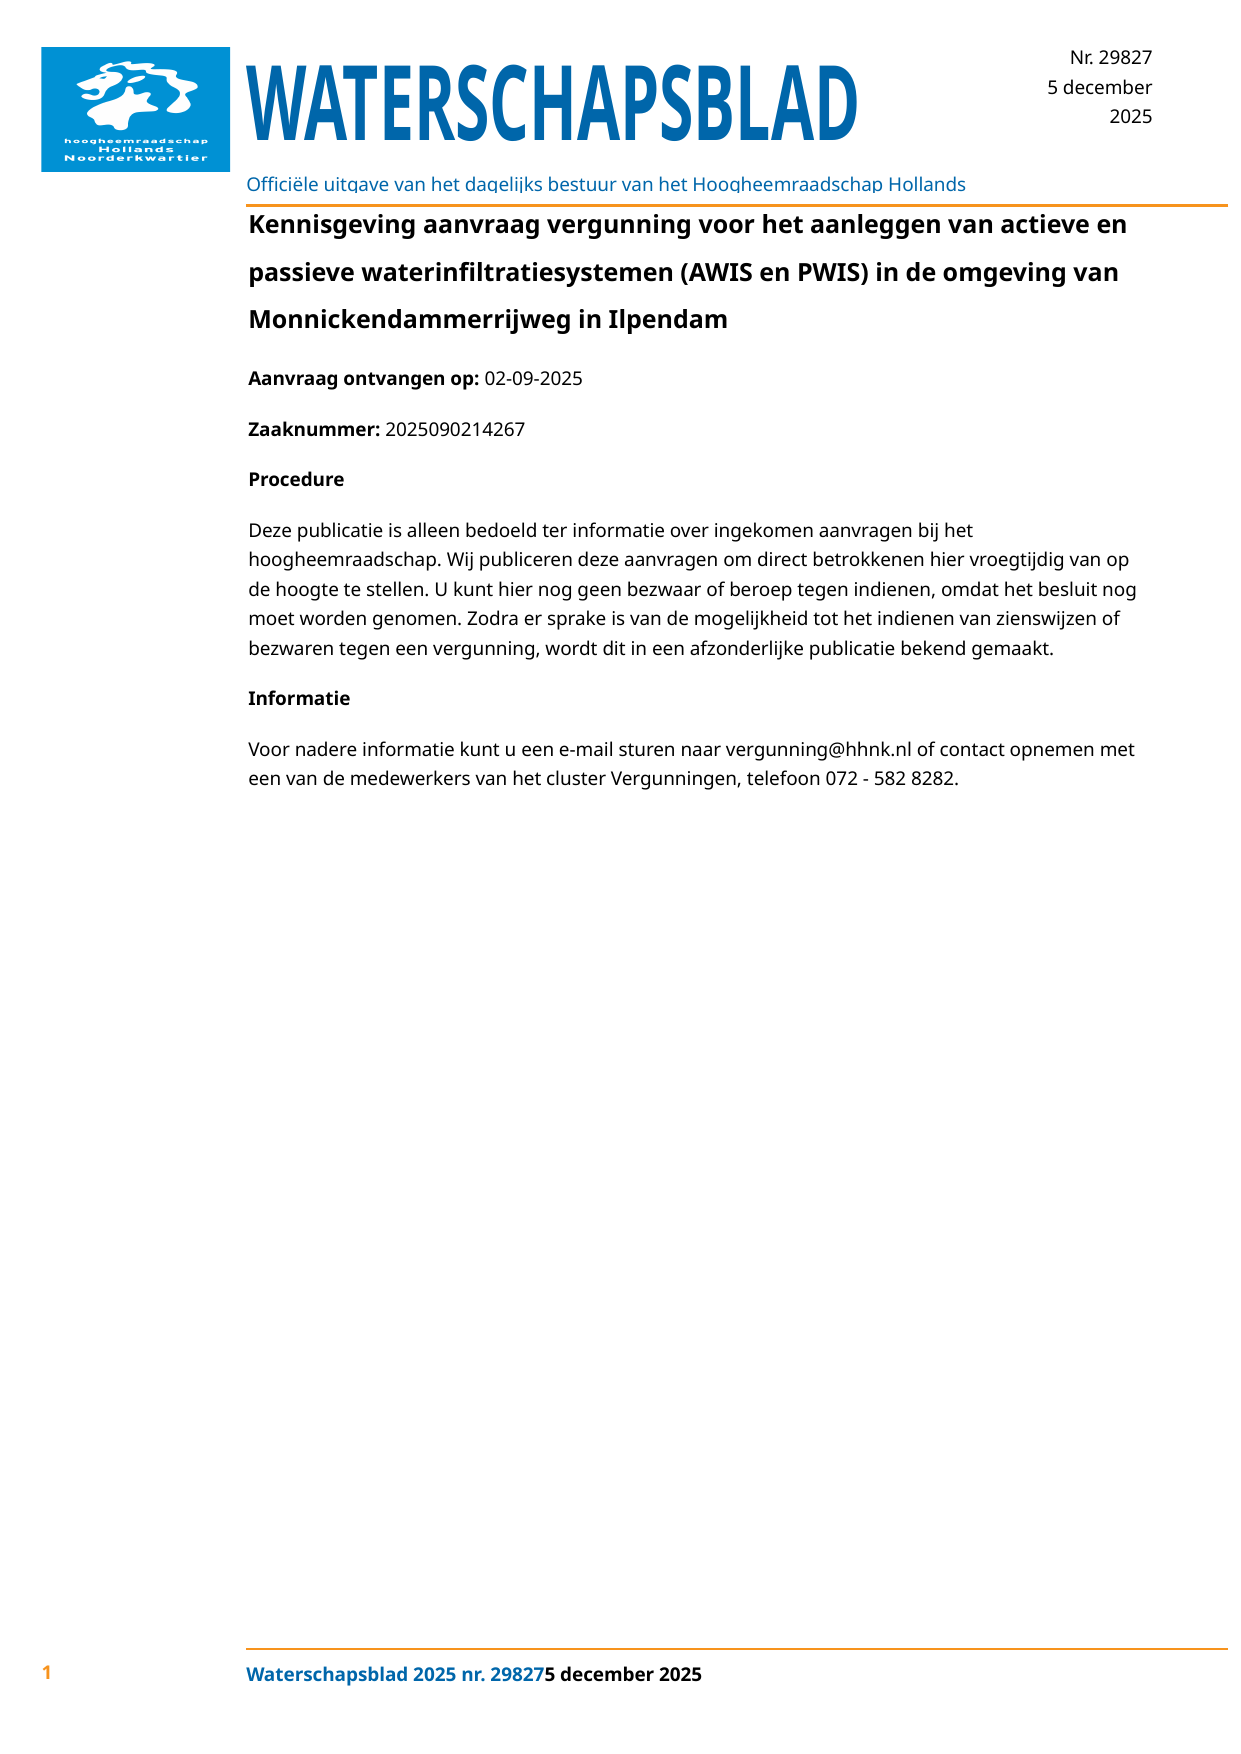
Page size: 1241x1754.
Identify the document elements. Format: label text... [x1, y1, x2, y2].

text Informatie [248, 686, 1152, 711]
text Voor nadere informatie kunt u een e-mail sturen naar vergunning@hhnk.nl of contact opnemen met een van de medewerkers van het cluster Vergunningen, telefoon 072 - 582 8282. [248, 736, 1152, 791]
text Deze publicatie is alleen bedoeld ter informatie over ingekomen aanvragen bij het hoogheemraadschap. Wij publiceren deze aanvragen om direct betrokkenen hier vroegtijdig van op de hoogte te stellen. U kunt hier nog geen bezwaar of beroep tegen indienen, omdat het besluit nog moet worden genomen. Zodra er sprake is van de mogelijkheid tot het indienen van zienswijzen of bezwaren tegen een vergunning, wordt dit in een afzonderlijke publicatie bekend gemaakt. [248, 517, 1152, 661]
picture [129, 76, 144, 82]
picture [78, 64, 122, 99]
text Procedure [248, 466, 1152, 492]
text Aanvraag ontvangen op: 02-09-2025 [248, 366, 1152, 391]
picture [88, 87, 157, 130]
picture [118, 62, 197, 112]
text Zaaknummer: 2025090214267 [248, 416, 1152, 442]
text Kennisgeving aanvraag vergunning voor het aanleggen van actieve en passieve waterinfiltratiesystemen (AWIS en PWIS) in de omgeving van Monnickendammerrijweg in Ilpendam [248, 207, 1152, 336]
